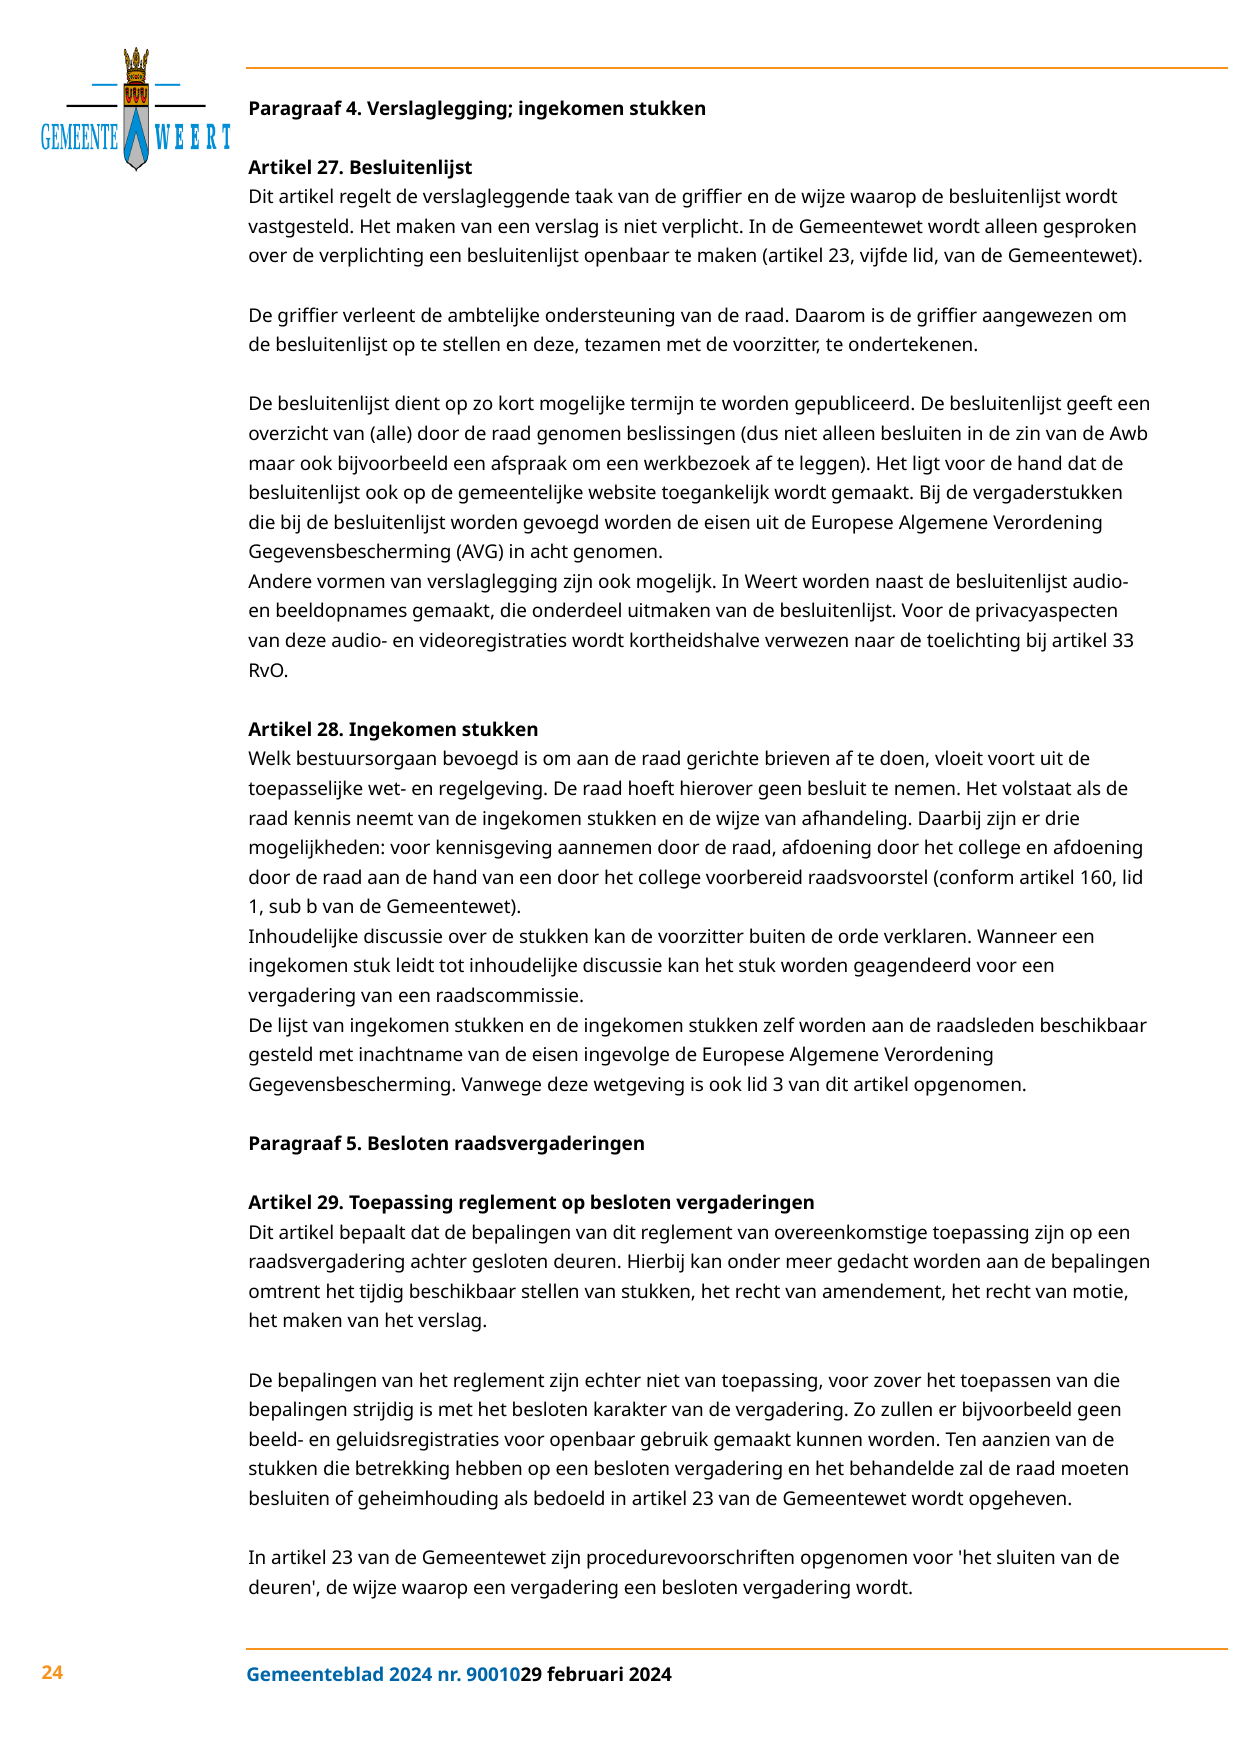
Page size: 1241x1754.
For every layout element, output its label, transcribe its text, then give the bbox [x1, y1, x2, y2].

text De bepalingen van het reglement zijn echter niet van toepassing, voor zover het toepassen van die bepalingen strijdig is met het besloten karakter van de vergadering. Zo zullen er bijvoorbeeld geen beeld- en geluidsregistraties voor openbaar gebruik gemaakt kunnen worden. Ten aanzien van de stukken die betrekking hebben op een besloten vergadering en het behandelde zal de raad moeten besluiten of geheimhouding als bedoeld in artikel 23 van de Gemeentewet wordt opgeheven. [248, 1367, 1152, 1511]
text De besluitenlijst dient op zo kort mogelijke termijn te worden gepubliceerd. De besluitenlijst geeft een overzicht van (alle) door de raad genomen beslissingen (dus niet alleen besluiten in de zin van de Awb maar ook bijvoorbeeld een afspraak om een werkbezoek af te leggen). Het ligt voor de hand dat de besluitenlijst ook op de gemeentelijke website toegankelijk wordt gemaakt. Bij de vergaderstukken die bij de besluitenlijst worden gevoegd worden de eisen uit de Europese Algemene Verordening Gegevensbescherming (AVG) in acht genomen. [248, 391, 1152, 564]
text De lijst van ingekomen stukken en de ingekomen stukken zelf worden aan de raadsleden beschikbaar gesteld met inachtname van de eisen ingevolge de Europese Algemene Verordening Gegevensbescherming. Vanwege deze wetgeving is ook lid 3 van dit artikel opgenomen. [248, 1012, 1152, 1097]
text Artikel 29. Toepassing reglement op besloten vergaderingen [248, 1189, 1152, 1215]
text Paragraaf 4. Verslaglegging; ingekomen stukken [248, 95, 1152, 121]
text Dit artikel bepaalt dat de bepalingen van dit reglement van overeenkomstige toepassing zijn op een raadsvergadering achter gesloten deuren. Hierbij kan onder meer gedacht worden aan de bepalingen omtrent het tijdig beschikbaar stellen van stukken, het recht van amendement, het recht van motie, het maken van het verslag. [248, 1219, 1152, 1333]
text Dit artikel regelt de verslagleggende taak van de griffier en de wijze waarop de besluitenlijst wordt vastgesteld. Het maken van een verslag is niet verplicht. In de Gemeentewet wordt alleen gesproken over de verplichting een besluitenlijst openbaar te maken (artikel 23, vijfde lid, van de Gemeentewet). [248, 183, 1152, 268]
text Welk bestuursorgaan bevoegd is om aan de raad gerichte brieven af te doen, vloeit voort uit de toepasselijke wet- en regelgeving. De raad hoeft hierover geen besluit te nemen. Het volstaat als de raad kennis neemt van de ingekomen stukken en de wijze van afhandeling. Daarbij zijn er drie mogelijkheden: voor kennisgeving aannemen door de raad, afdoening door het college en afdoening door de raad aan de hand van een door het college voorbereid raadsvoorstel (conform artikel 160, lid 1, sub b van de Gemeentewet). [248, 746, 1152, 919]
text De griffier verleent de ambtelijke ondersteuning van de raad. Daarom is de griffier aangewezen om de besluitenlijst op te stellen en deze, tezamen met de voorzitter, te ondertekenen. [248, 302, 1152, 357]
picture [41, 47, 231, 172]
text In artikel 23 van de Gemeentewet zijn procedurevoorschriften opgenomen voor 'het sluiten van de deuren', de wijze waarop een vergadering een besloten vergadering wordt. [248, 1544, 1152, 1600]
text Inhoudelijke discussie over de stukken kan de voorzitter buiten de orde verklaren. Wanneer een ingekomen stuk leidt tot inhoudelijke discussie kan het stuk worden geagendeerd voor een vergadering van een raadscommissie. [248, 923, 1152, 1008]
text Artikel 28. Ingekomen stukken [248, 716, 1152, 742]
text Paragraaf 5. Besloten raadsvergaderingen [248, 1130, 1152, 1156]
text Artikel 27. Besluitenlijst [248, 154, 1152, 180]
text Andere vormen van verslaglegging zijn ook mogelijk. In Weert worden naast de besluitenlijst audio- en beeldopnames gemaakt, die onderdeel uitmaken van de besluitenlijst. Voor de privacyaspecten van deze audio- en videoregistraties wordt kortheidshalve verwezen naar de toelichting bij artikel 33 RvO. [248, 568, 1152, 683]
